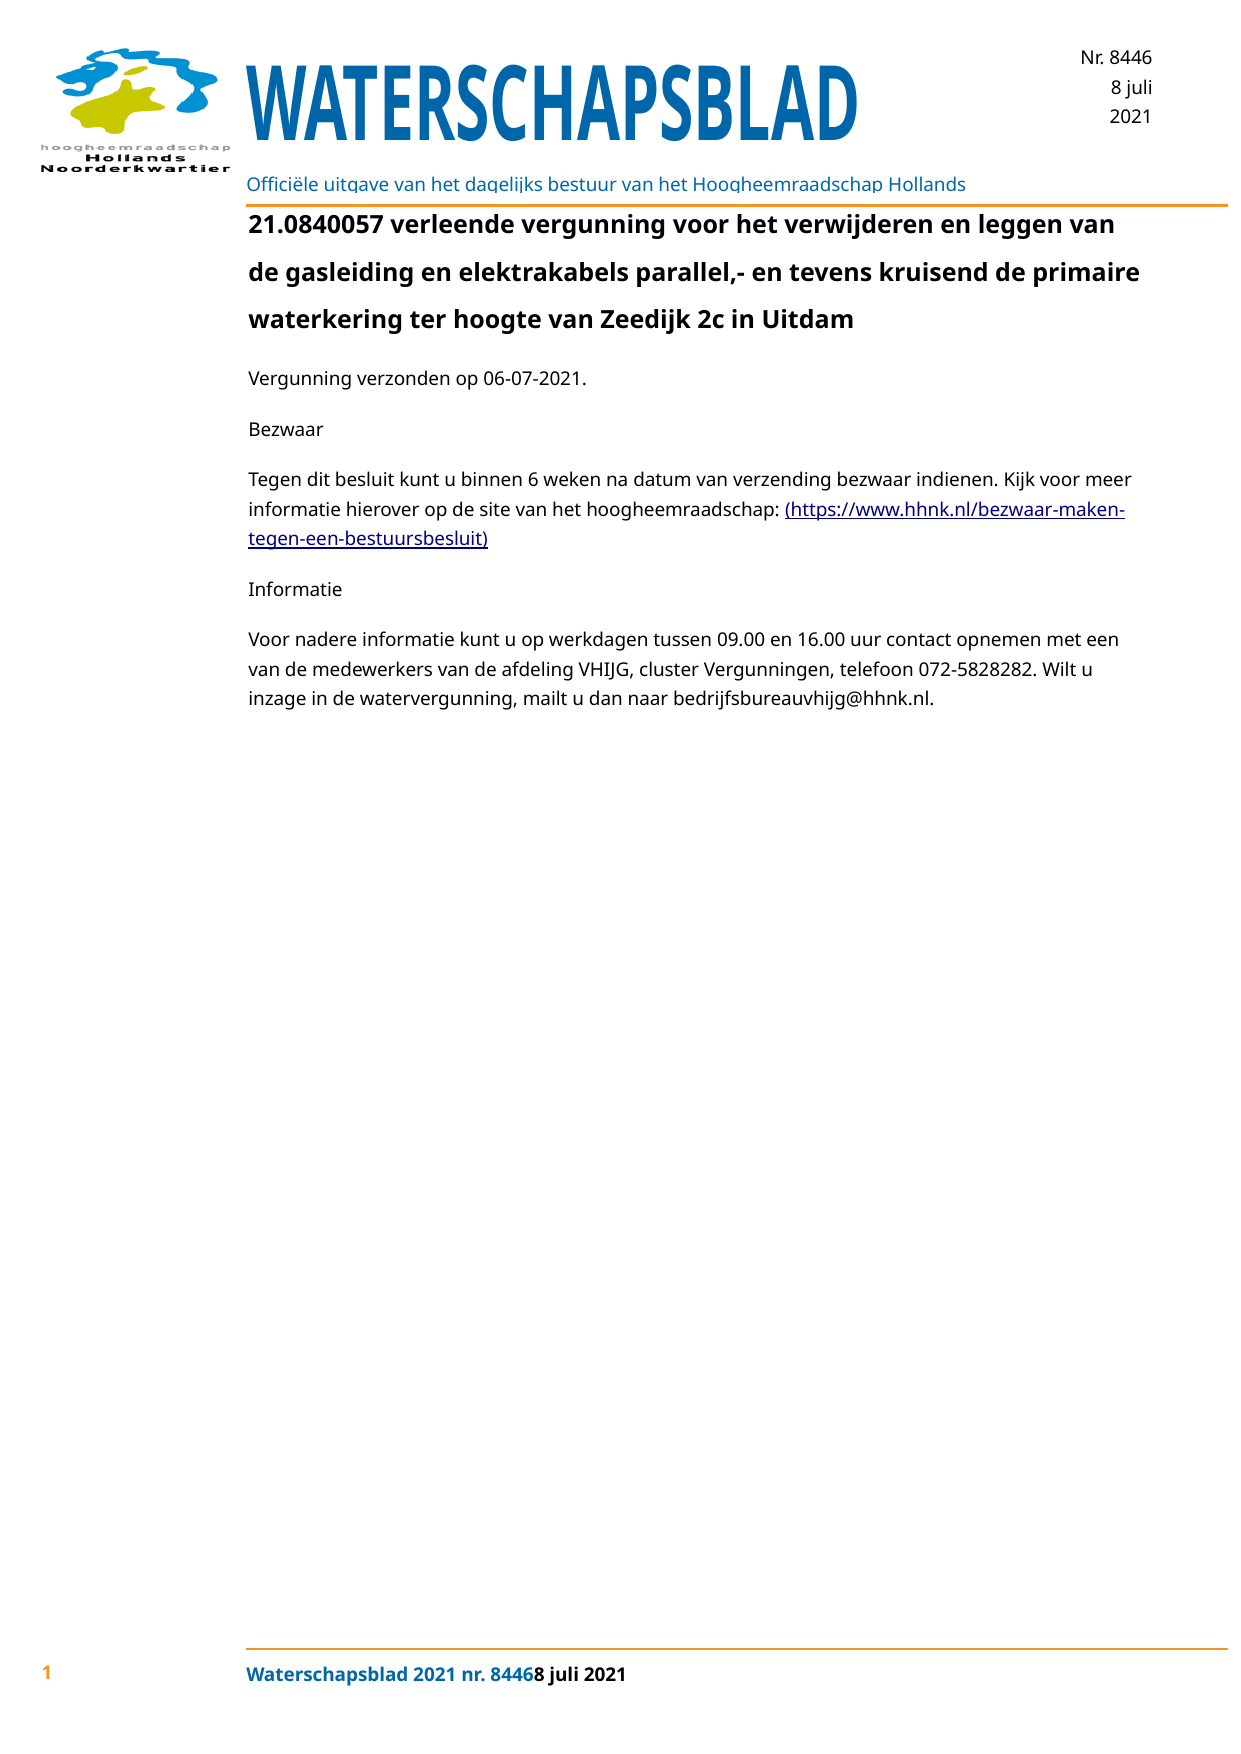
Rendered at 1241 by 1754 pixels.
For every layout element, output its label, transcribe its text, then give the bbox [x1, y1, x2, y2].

text Voor nadere informatie kunt u op werkdagen tussen 09.00 en 16.00 uur contact opnemen met een van de medewerkers van de afdeling VHIJG, cluster Vergunningen, telefoon 072-5828282. Wilt u inzage in de watervergunning, mailt u dan naar bedrijfsbureauvhijg@hhnk.nl. [248, 626, 1152, 711]
picture [41, 47, 231, 172]
text Bezwaar [248, 416, 1152, 442]
text 21.0840057 verleende vergunning voor het verwijderen en leggen van de gasleiding en elektrakabels parallel,- en tevens kruisend de primaire waterkering ter hoogte van Zeedijk 2c in Uitdam [248, 207, 1152, 336]
text Informatie [248, 576, 1152, 602]
text Vergunning verzonden op 06-07-2021. [248, 366, 1152, 391]
text Tegen dit besluit kunt u binnen 6 weken na datum van verzending bezwaar indienen. Kijk voor meer informatie hierover op de site van het hoogheemraadschap: (https://www.hhnk.nl/bezwaar-maken-tegen-een-bestuursbesluit) [248, 466, 1152, 551]
